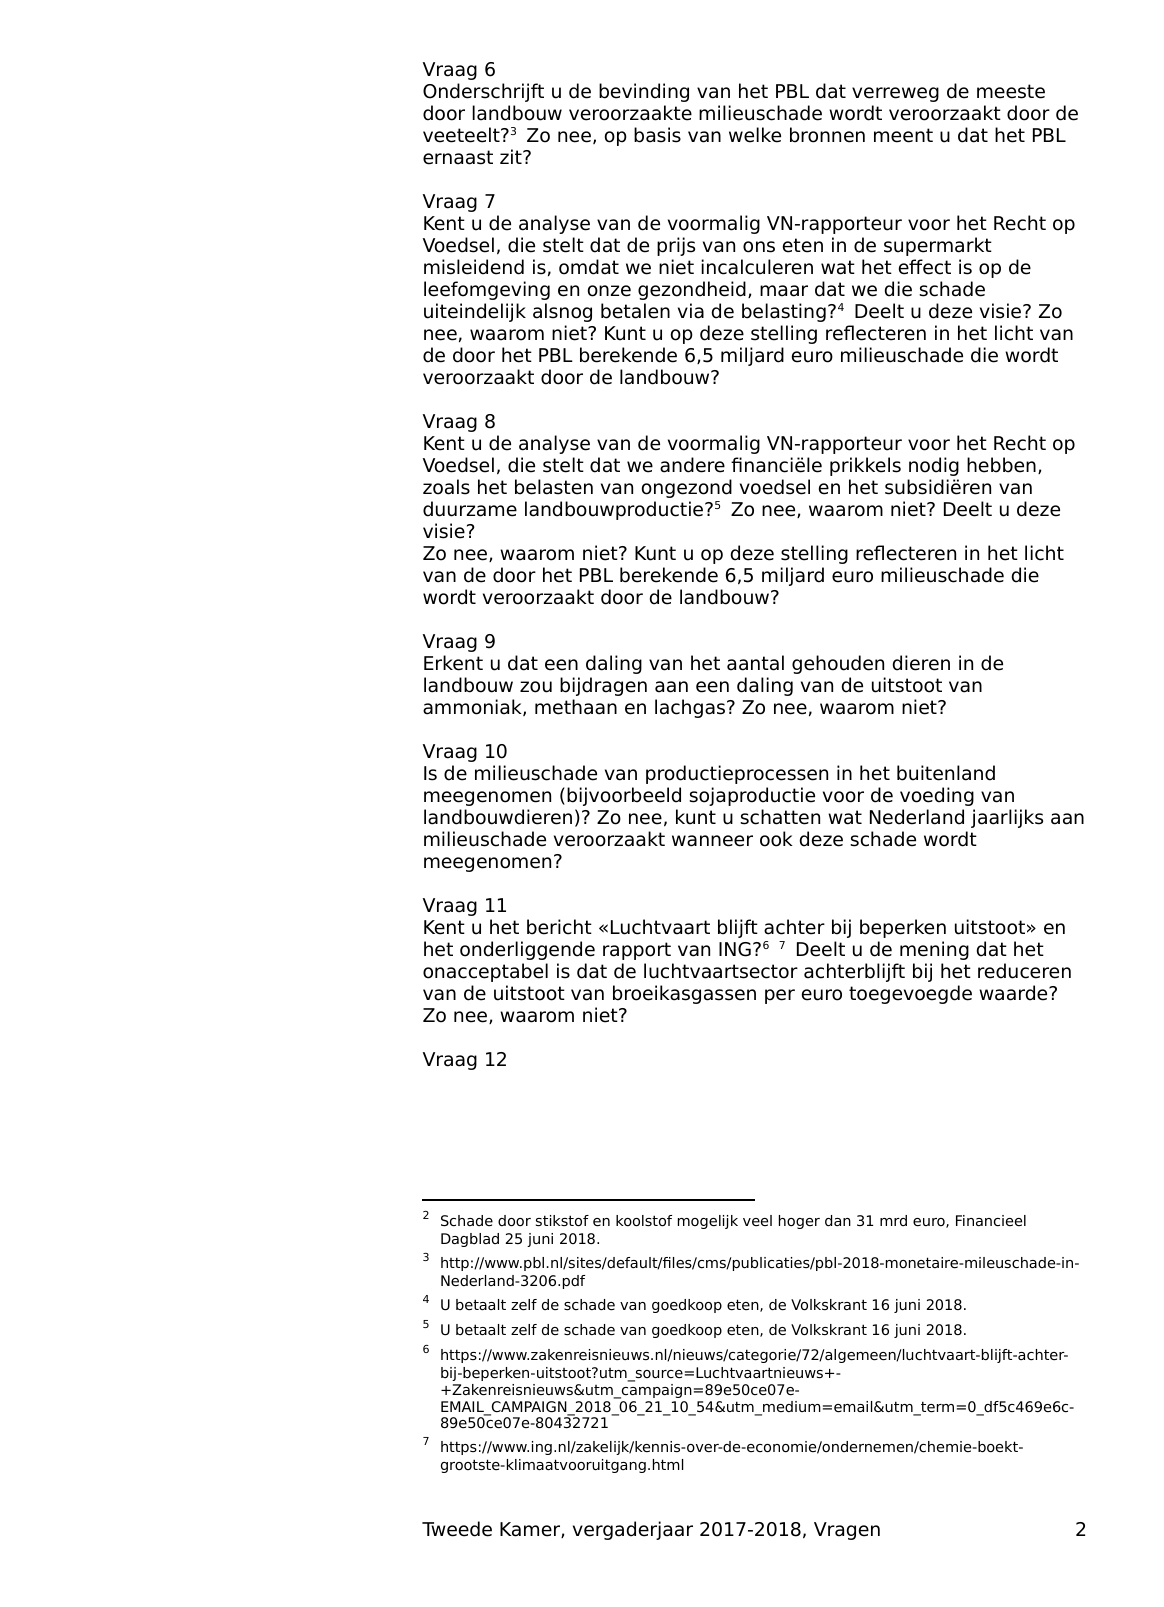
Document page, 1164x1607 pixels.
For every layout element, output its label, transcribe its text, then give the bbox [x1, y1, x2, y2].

text https://www.ing.nl/zakelijk/kennis-over-de-economie/ondernemen/chemie-boekt-grootste-klimaatvooruitgang.html [422, 1435, 1087, 1474]
text Vraag 11 [422, 895, 1087, 917]
text Zo nee, waarom niet? Kunt u op deze stelling reflecteren in het licht van de door het PBL berekende 6,5 miljard euro milieuschade die wordt veroorzaakt door de landbouw? [422, 543, 1087, 609]
text U betaalt zelf de schade van goedkoop eten, de Volkskrant 16 juni 2018. [422, 1293, 1087, 1315]
text U betaalt zelf de schade van goedkoop eten, de Volkskrant 16 juni 2018. [422, 1318, 1087, 1340]
text https://www.zakenreisnieuws.nl/nieuws/categorie/72/algemeen/luchtvaart-blijft-achter-bij-beperken-uitstoot?utm_source=Luchtvaartnieuws+-+Zakenreisnieuws&utm_campaign=89e50ce07e-EMAIL_CAMPAIGN_2018_06_21_10_54&utm_medium=email&utm_term=0_df5c469e6c-89e50ce07e-80432721 [422, 1343, 1087, 1432]
text Kent u het bericht «Luchtvaart blijft achter bij beperken uitstoot» en het onderliggende rapport van ING? Deelt u de mening dat het onacceptabel is dat de luchtvaartsector achterblijft bij het reduceren van de uitstoot van broeikasgassen per euro toegevoegde waarde? Zo nee, waarom niet? [422, 917, 1087, 1027]
text Erkent u dat een daling van het aantal gehouden dieren in de landbouw zou bijdragen aan een daling van de uitstoot van ammoniak, methaan en lachgas? Zo nee, waarom niet? [422, 653, 1087, 719]
text Vraag 9 [422, 631, 1087, 653]
text Onderschrijft u de bevinding van het PBL dat verreweg de meeste door landbouw veroorzaakte milieuschade wordt veroorzaakt door de veeteelt? Zo nee, op basis van welke bronnen meent u dat het PBL ernaast zit? [422, 81, 1087, 169]
text Vraag 12 [422, 1049, 1087, 1071]
text Vraag 10 [422, 741, 1087, 763]
text Vraag 6 [422, 59, 1087, 81]
text Vraag 8 [422, 411, 1087, 433]
text Kent u de analyse van de voormalig VN-rapporteur voor het Recht op Voedsel, die stelt dat de prijs van ons eten in de supermarkt misleidend is, omdat we niet incalculeren wat het effect is op de leefomgeving en onze gezondheid, maar dat we die schade uiteindelijk alsnog betalen via de belasting? Deelt u deze visie? Zo nee, waarom niet? Kunt u op deze stelling reflecteren in het licht van de door het PBL berekende 6,5 miljard euro milieuschade die wordt veroorzaakt door de landbouw? [422, 213, 1087, 389]
text Vraag 7 [422, 191, 1087, 213]
text Is de milieuschade van productieprocessen in het buitenland meegenomen (bijvoorbeeld sojaproductie voor de voeding van landbouwdieren)? Zo nee, kunt u schatten wat Nederland jaarlijks aan milieuschade veroorzaakt wanneer ook deze schade wordt meegenomen? [422, 763, 1087, 873]
text http://www.pbl.nl/sites/default/files/cms/publicaties/pbl-2018-monetaire-mileuschade-in-Nederland-3206.pdf [422, 1251, 1087, 1290]
text Kent u de analyse van de voormalig VN-rapporteur voor het Recht op Voedsel, die stelt dat we andere financiële prikkels nodig hebben, zoals het belasten van ongezond voedsel en het subsidiëren van duurzame landbouwproductie? Zo nee, waarom niet? Deelt u deze visie? [422, 433, 1087, 543]
text Schade door stikstof en koolstof mogelijk veel hoger dan 31 mrd euro, Financieel Dagblad 25 juni 2018. [422, 1209, 1087, 1248]
